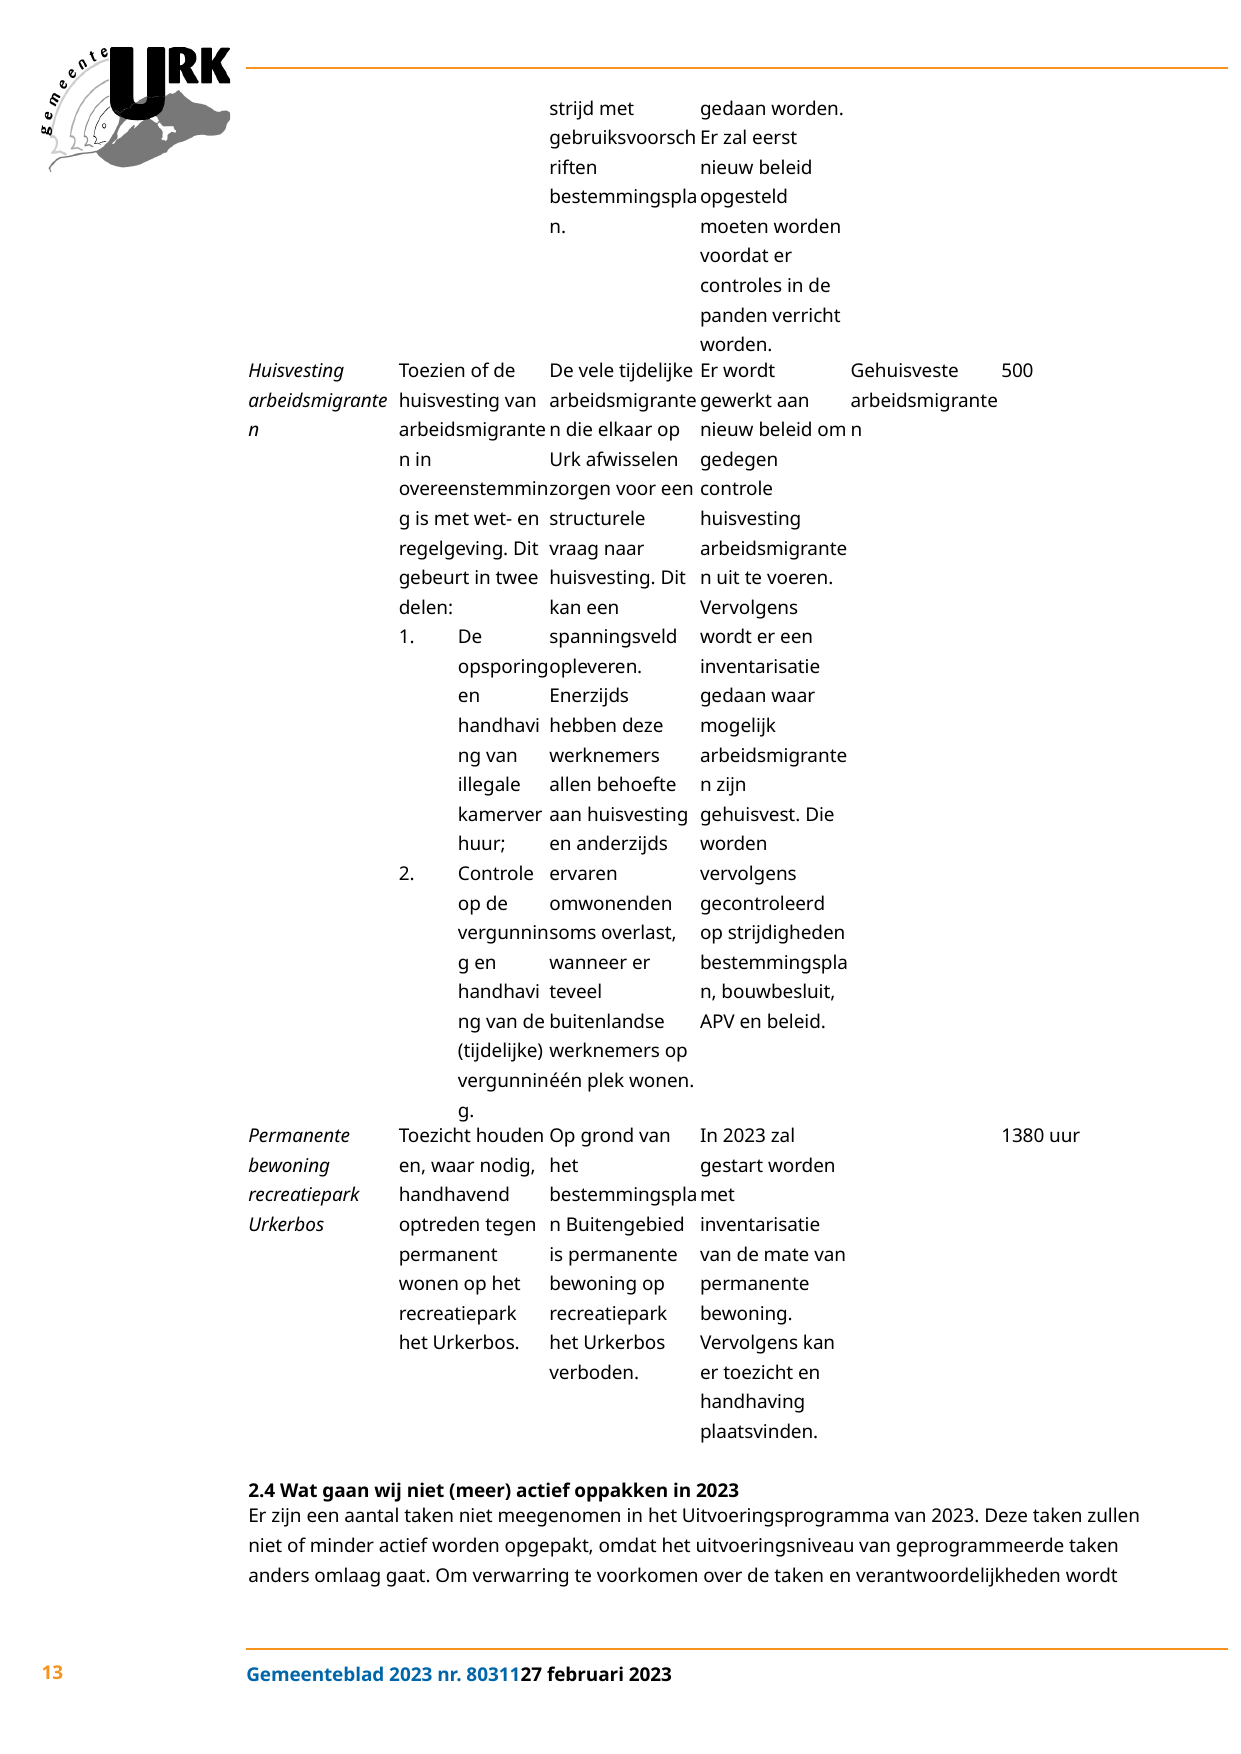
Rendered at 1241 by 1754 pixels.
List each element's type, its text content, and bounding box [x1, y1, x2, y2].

table_cell [1001, 95, 1152, 357]
table_cell strijd met gebruiksvoorschriften bestemmingsplan. [549, 95, 700, 357]
table_cell Gehuisveste arbeidsmigranten [850, 357, 1001, 1122]
table_cell In 2023 zal gestart worden met inventarisatie van de mate van permanente bewoning. Vervolgens kan er toezicht en handhaving plaatsvinden. [700, 1123, 850, 1444]
table_cell Toezicht houden en, waar nodig, handhavend optreden tegen permanent wonen op het recreatiepark het Urkerbos. [399, 1123, 549, 1444]
table_cell [850, 95, 1001, 357]
table_cell [399, 95, 549, 357]
table_cell [850, 1123, 1001, 1444]
text Er zijn een aantal taken niet meegenomen in het Uitvoeringsprogramma van 2023. Deze taken zullen niet of minder actief worden opgepakt, omdat het uitvoeringsniveau van geprogrammeerde taken anders omlaag gaat. Om verwarring te voorkomen over de taken en verantwoordelijkheden wordt [248, 1503, 1152, 1587]
table_cell Op grond van het bestemmingsplan Buitengebied is permanente bewoning op recreatiepark het Urkerbos verboden. [549, 1123, 700, 1444]
table_cell Permanente bewoning recreatiepark Urkerbos [248, 1123, 398, 1444]
table_cell Toezien of de huisvesting van arbeidsmigranten in overeenstemming is met wet- en regelgeving. Dit gebeurt in twee delen: De opsporing en handhaving van illegale kamerverhuur; Controle op de vergunning en handhaving van de (tijdelijke) vergunning. [399, 357, 549, 1122]
picture [41, 47, 231, 172]
table_cell Huisvesting arbeidsmigranten [248, 357, 398, 1122]
table_cell 500 [1001, 357, 1152, 1122]
table_cell gedaan worden. Er zal eerst nieuw beleid opgesteld moeten worden voordat er controles in de panden verricht worden. [700, 95, 850, 357]
table_cell De vele tijdelijke arbeidsmigranten die elkaar op Urk afwisselen zorgen voor een structurele vraag naar huisvesting. Dit kan een spanningsveld opleveren. Enerzijds hebben deze werknemers allen behoefte aan huisvesting en anderzijds ervaren omwonenden soms overlast, wanneer er teveel buitenlandse werknemers op één plek wonen. [549, 357, 700, 1122]
table_cell 1380 uur [1001, 1123, 1152, 1444]
table_cell [248, 95, 398, 357]
text 2.4 Wat gaan wij niet (meer) actief oppakken in 2023 [248, 1477, 1152, 1503]
table_cell Er wordt gewerkt aan nieuw beleid om gedegen controle huisvesting arbeidsmigranten uit te voeren. Vervolgens wordt er een inventarisatie gedaan waar mogelijk arbeidsmigranten zijn gehuisvest. Die worden vervolgens gecontroleerd op strijdigheden bestemmingsplan, bouwbesluit, APV en beleid. [700, 357, 850, 1122]
